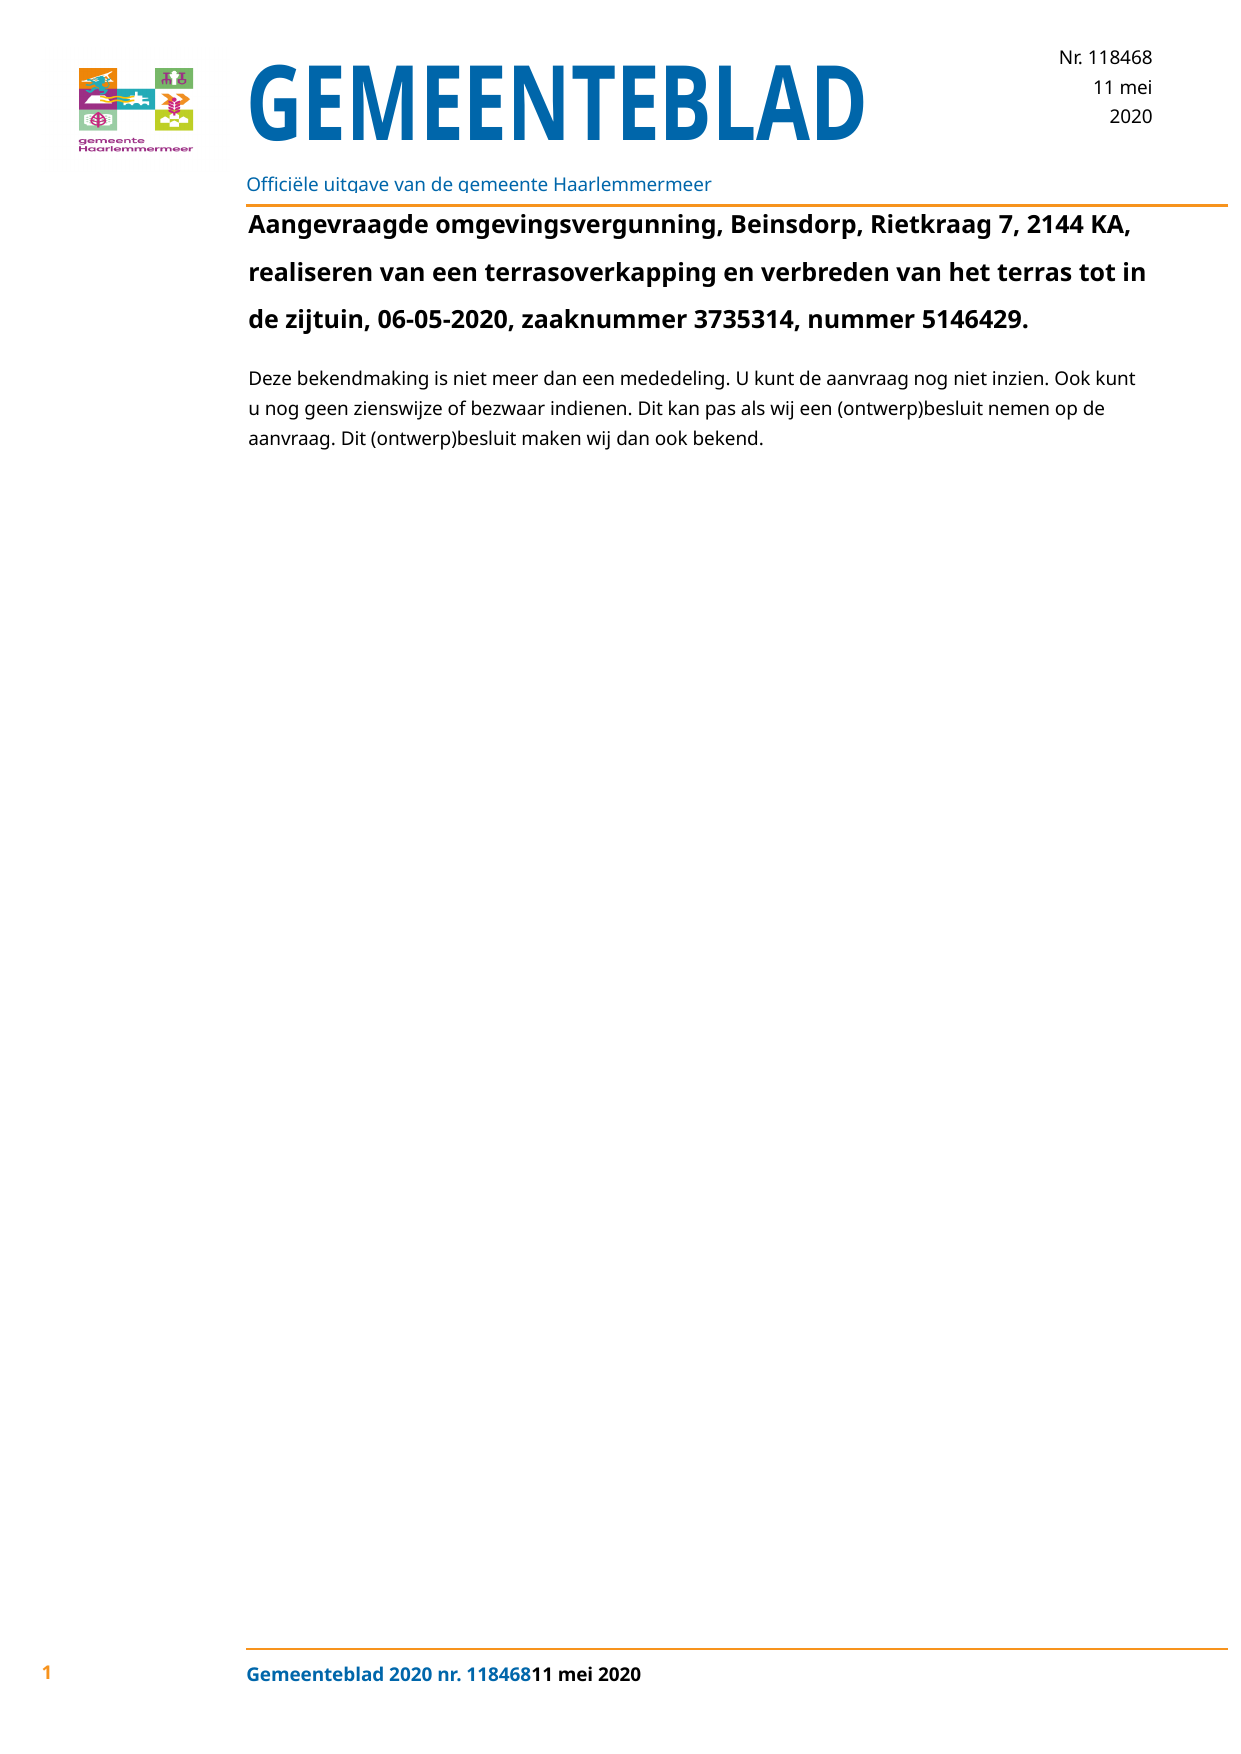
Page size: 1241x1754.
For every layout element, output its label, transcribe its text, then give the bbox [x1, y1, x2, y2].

text Aangevraagde omgevingsvergunning, Beinsdorp, Rietkraag 7, 2144 KA, realiseren van een terrasoverkapping en verbreden van het terras tot in de zijtuin, 06-05-2020, zaaknummer 3735314, nummer 5146429. [248, 207, 1152, 336]
picture [41, 47, 231, 172]
text Deze bekendmaking is niet meer dan een mededeling. U kunt de aanvraag nog niet inzien. Ook kunt u nog geen zienswijze of bezwaar indienen. Dit kan pas als wij een (ontwerp)besluit nemen op de aanvraag. Dit (ontwerp)besluit maken wij dan ook bekend. [248, 366, 1152, 450]
